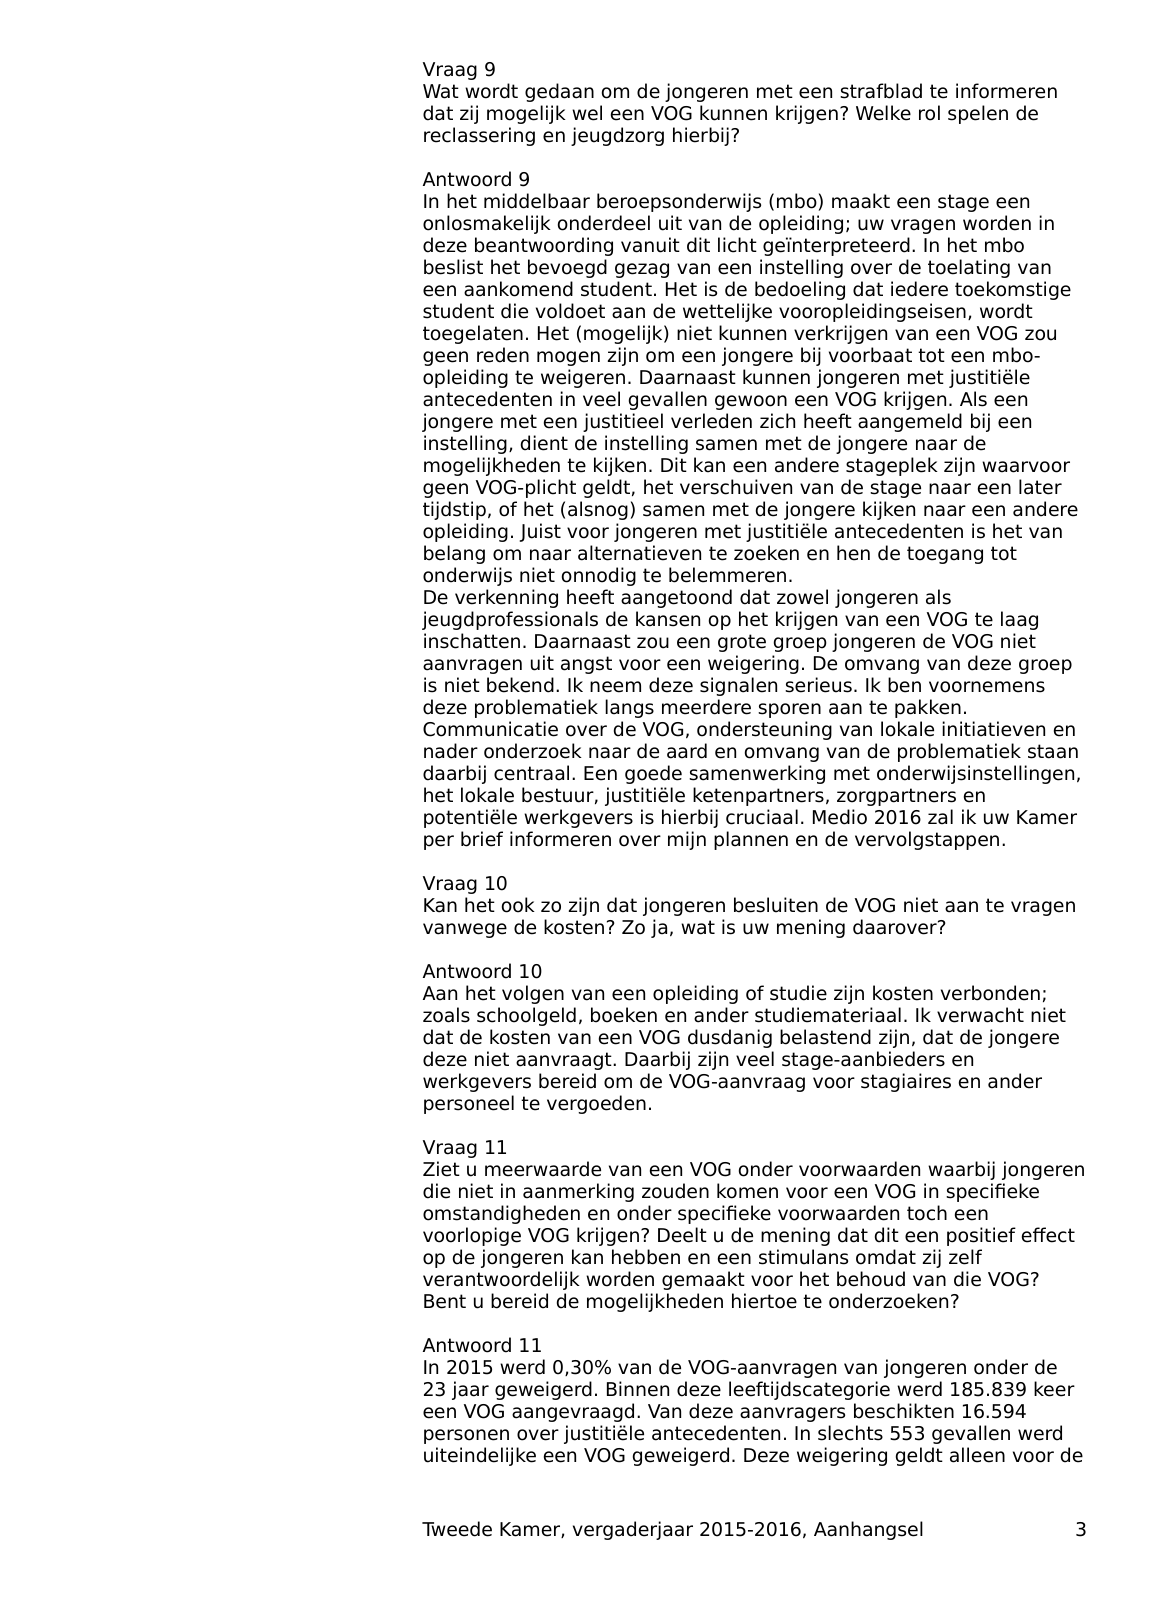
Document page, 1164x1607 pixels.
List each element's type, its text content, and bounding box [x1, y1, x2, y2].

text Aan het volgen van een opleiding of studie zijn kosten verbonden; zoals schoolgeld, boeken en ander studiemateriaal. Ik verwacht niet dat de kosten van een VOG dusdanig belastend zijn, dat de jongere deze niet aanvraagt. Daarbij zijn veel stage-aanbieders en werkgevers bereid om de VOG-aanvraag voor stagiaires en ander personeel te vergoeden. [422, 983, 1087, 1115]
text Antwoord 11 [422, 1335, 1087, 1357]
text De verkenning heeft aangetoond dat zowel jongeren als jeugdprofessionals de kansen op het krijgen van een VOG te laag inschatten. Daarnaast zou een grote groep jongeren de VOG niet aanvragen uit angst voor een weigering. De omvang van deze groep is niet bekend. Ik neem deze signalen serieus. Ik ben voornemens deze problematiek langs meerdere sporen aan te pakken. Communicatie over de VOG, ondersteuning van lokale initiatieven en nader onderzoek naar de aard en omvang van de problematiek staan daarbij centraal. Een goede samenwerking met onderwijsinstellingen, het lokale bestuur, justitiële ketenpartners, zorgpartners en potentiële werkgevers is hierbij cruciaal. Medio 2016 zal ik uw Kamer per brief informeren over mijn plannen en de vervolgstappen. [422, 587, 1087, 851]
text Wat wordt gedaan om de jongeren met een strafblad te informeren dat zij mogelijk wel een VOG kunnen krijgen? Welke rol spelen de reclassering en jeugdzorg hierbij? [422, 81, 1087, 147]
text Antwoord 9 [422, 169, 1087, 191]
text Vraag 10 [422, 873, 1087, 895]
text Vraag 11 [422, 1137, 1087, 1159]
text In het middelbaar beroepsonderwijs (mbo) maakt een stage een onlosmakelijk onderdeel uit van de opleiding; uw vragen worden in deze beantwoording vanuit dit licht geïnterpreteerd. In het mbo beslist het bevoegd gezag van een instelling over de toelating van een aankomend student. Het is de bedoeling dat iedere toekomstige student die voldoet aan de wettelijke vooropleidingseisen, wordt toegelaten. Het (mogelijk) niet kunnen verkrijgen van een VOG zou geen reden mogen zijn om een jongere bij voorbaat tot een mbo-opleiding te weigeren. Daarnaast kunnen jongeren met justitiële antecedenten in veel gevallen gewoon een VOG krijgen. Als een jongere met een justitieel verleden zich heeft aangemeld bij een instelling, dient de instelling samen met de jongere naar de mogelijkheden te kijken. Dit kan een andere stageplek zijn waarvoor geen VOG-plicht geldt, het verschuiven van de stage naar een later tijdstip, of het (alsnog) samen met de jongere kijken naar een andere opleiding. Juist voor jongeren met justitiële antecedenten is het van belang om naar alternatieven te zoeken en hen de toegang tot onderwijs niet onnodig te belemmeren. [422, 191, 1087, 587]
text Kan het ook zo zijn dat jongeren besluiten de VOG niet aan te vragen vanwege de kosten? Zo ja, wat is uw mening daarover? [422, 895, 1087, 939]
text Vraag 9 [422, 59, 1087, 81]
text Antwoord 10 [422, 961, 1087, 983]
text In 2015 werd 0,30% van de VOG-aanvragen van jongeren onder de 23 jaar geweigerd. Binnen deze leeftijdscategorie werd 185.839 keer een VOG aangevraagd. Van deze aanvragers beschikten 16.594 personen over justitiële antecedenten. In slechts 553 gevallen werd uiteindelijke een VOG geweigerd. Deze weigering geldt alleen voor de [422, 1357, 1087, 1467]
text Ziet u meerwaarde van een VOG onder voorwaarden waarbij jongeren die niet in aanmerking zouden komen voor een VOG in specifieke omstandigheden en onder specifieke voorwaarden toch een voorlopige VOG krijgen? Deelt u de mening dat dit een positief effect op de jongeren kan hebben en een stimulans omdat zij zelf verantwoordelijk worden gemaakt voor het behoud van die VOG? Bent u bereid de mogelijkheden hiertoe te onderzoeken? [422, 1159, 1087, 1313]
